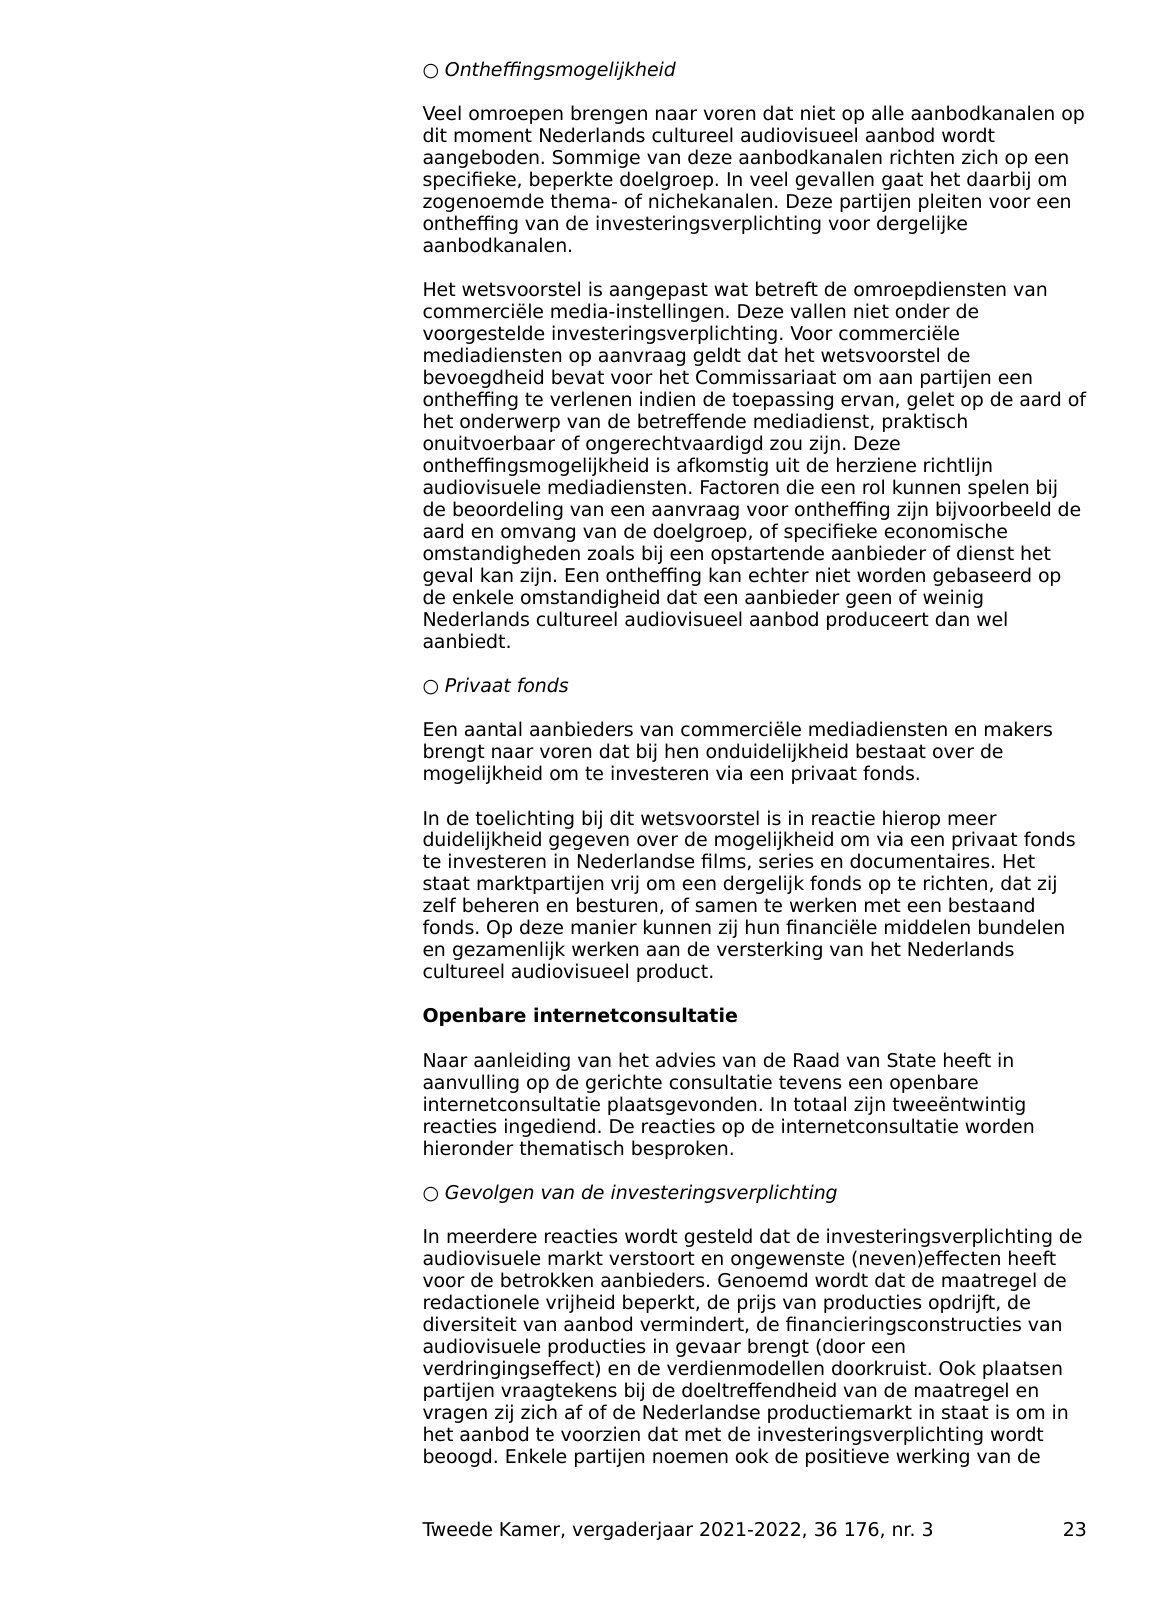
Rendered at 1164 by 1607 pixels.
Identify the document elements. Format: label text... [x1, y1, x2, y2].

subtitle Openbare internetconsultatie [422, 1005, 1087, 1027]
subtitle ○ Ontheffingsmogelijkheid [422, 59, 1087, 81]
text In meerdere reacties wordt gesteld dat de investeringsverplichting de audiovisuele markt verstoort en ongewenste (neven)effecten heeft voor de betrokken aanbieders. Genoemd wordt dat de maatregel de redactionele vrijheid beperkt, de prijs van producties opdrijft, de diversiteit van aanbod vermindert, de financieringsconstructies van audiovisuele producties in gevaar brengt (door een verdringingseffect) en de verdienmodellen doorkruist. Ook plaatsen partijen vraagtekens bij de doeltreffendheid van de maatregel en vragen zij zich af of de Nederlandse productiemarkt in staat is om in het aanbod te voorzien dat met de investeringsverplichting wordt beoogd. Enkele partijen noemen ook de positieve werking van de [422, 1226, 1087, 1468]
subtitle ○ Privaat fonds [422, 675, 1087, 697]
text Naar aanleiding van het advies van de Raad van State heeft in aanvulling op de gerichte consultatie tevens een openbare internetconsultatie plaatsgevonden. In totaal zijn tweeëntwintig reacties ingediend. De reacties op de internetconsultatie worden hieronder thematisch besproken. [422, 1049, 1087, 1159]
text In de toelichting bij dit wetsvoorstel is in reactie hierop meer duidelijkheid gegeven over de mogelijkheid om via een privaat fonds te investeren in Nederlandse films, series en documentaires. Het staat marktpartijen vrij om een dergelijk fonds op te richten, dat zij zelf beheren en besturen, of samen te werken met een bestaand fonds. Op deze manier kunnen zij hun financiële middelen bundelen en gezamenlijk werken aan de versterking van het Nederlands cultureel audiovisueel product. [422, 807, 1087, 983]
subtitle ○ Gevolgen van de investeringsverplichting [422, 1182, 1087, 1204]
text Een aantal aanbieders van commerciële mediadiensten en makers brengt naar voren dat bij hen onduidelijkheid bestaat over de mogelijkheid om te investeren via een privaat fonds. [422, 719, 1087, 785]
text Het wetsvoorstel is aangepast wat betreft de omroepdiensten van commerciële media-instellingen. Deze vallen niet onder de voorgestelde investeringsverplichting. Voor commerciële mediadiensten op aanvraag geldt dat het wetsvoorstel de bevoegdheid bevat voor het Commissariaat om aan partijen een ontheffing te verlenen indien de toepassing ervan, gelet op de aard of het onderwerp van de betreffende mediadienst, praktisch onuitvoerbaar of ongerechtvaardigd zou zijn. Deze ontheffingsmogelijkheid is afkomstig uit de herziene richtlijn audiovisuele mediadiensten. Factoren die een rol kunnen spelen bij de beoordeling van een aanvraag voor ontheffing zijn bijvoorbeeld de aard en omvang van de doelgroep, of specifieke economische omstandigheden zoals bij een opstartende aanbieder of dienst het geval kan zijn. Een ontheffing kan echter niet worden gebaseerd op de enkele omstandigheid dat een aanbieder geen of weinig Nederlands cultureel audiovisueel aanbod produceert dan wel aanbiedt. [422, 279, 1087, 653]
text Veel omroepen brengen naar voren dat niet op alle aanbodkanalen op dit moment Nederlands cultureel audiovisueel aanbod wordt aangeboden. Sommige van deze aanbodkanalen richten zich op een specifieke, beperkte doelgroep. In veel gevallen gaat het daarbij om zogenoemde thema- of nichekanalen. Deze partijen pleiten voor een ontheffing van de investeringsverplichting voor dergelijke aanbodkanalen. [422, 103, 1087, 257]
